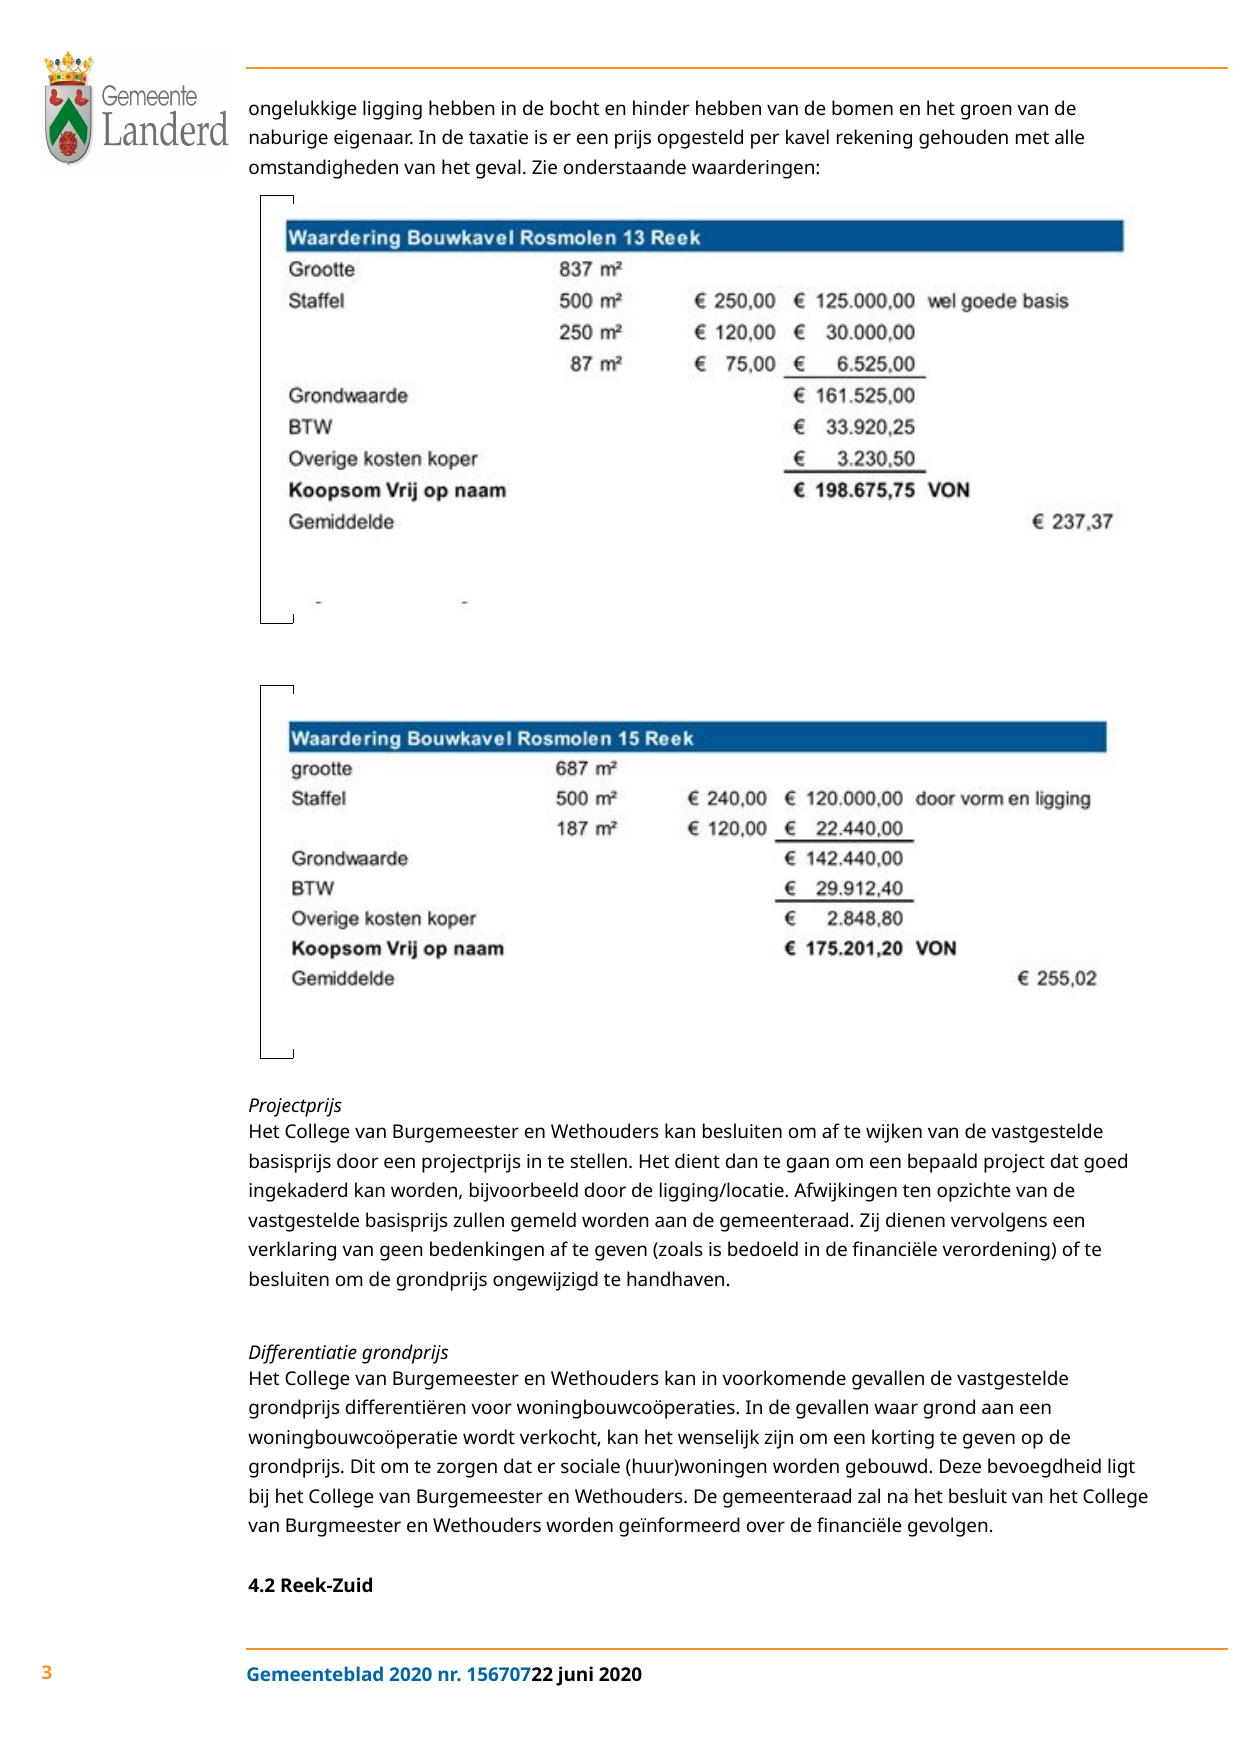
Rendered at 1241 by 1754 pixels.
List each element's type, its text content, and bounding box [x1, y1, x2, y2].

picture [268, 204, 1155, 614]
text 4.2 Reek-Zuid [248, 1572, 1152, 1597]
picture [41, 47, 231, 172]
text Projectprijs [248, 1093, 1152, 1118]
text Het College van Burgemeester en Wethouders kan in voorkomende gevallen de vastgestelde grondprijs differentiëren voor woningbouwcoöperaties. In de gevallen waar grond aan een woningbouwcoöperatie wordt verkocht, kan het wenselijk zijn om een korting te geven op de grondprijs. Dit om te zorgen dat er sociale (huur)woningen worden gebouwd. Deze bevoegdheid ligt bij het College van Burgemeester en Wethouders. De gemeenteraad zal na het besluit van het College van Burgmeester en Wethouders worden geïnformeerd over de financiële gevolgen. [248, 1365, 1152, 1538]
text ongelukkige ligging hebben in de bocht en hinder hebben van de bomen en het groen van de naburige eigenaar. In de taxatie is er een prijs opgesteld per kavel rekening gehouden met alle omstandigheden van het geval. Zie onderstaande waarderingen: [248, 95, 1152, 180]
text Het College van Burgemeester en Wethouders kan besluiten om af te wijken van de vastgestelde basisprijs door een projectprijs in te stellen. Het dient dan te gaan om een bepaald project dat goed ingekaderd kan worden, bijvoorbeeld door de ligging/locatie. Afwijkingen ten opzichte van de vastgestelde basisprijs zullen gemeld worden aan de gemeenteraad. Zij dienen vervolgens een verklaring van geen bedenkingen af te geven (zoals is bedoeld in de financiële verordening) of te besluiten om de grondprijs ongewijzigd te handhaven. [248, 1118, 1152, 1292]
picture [268, 694, 1155, 1049]
text Differentiatie grondprijs [248, 1339, 1152, 1365]
